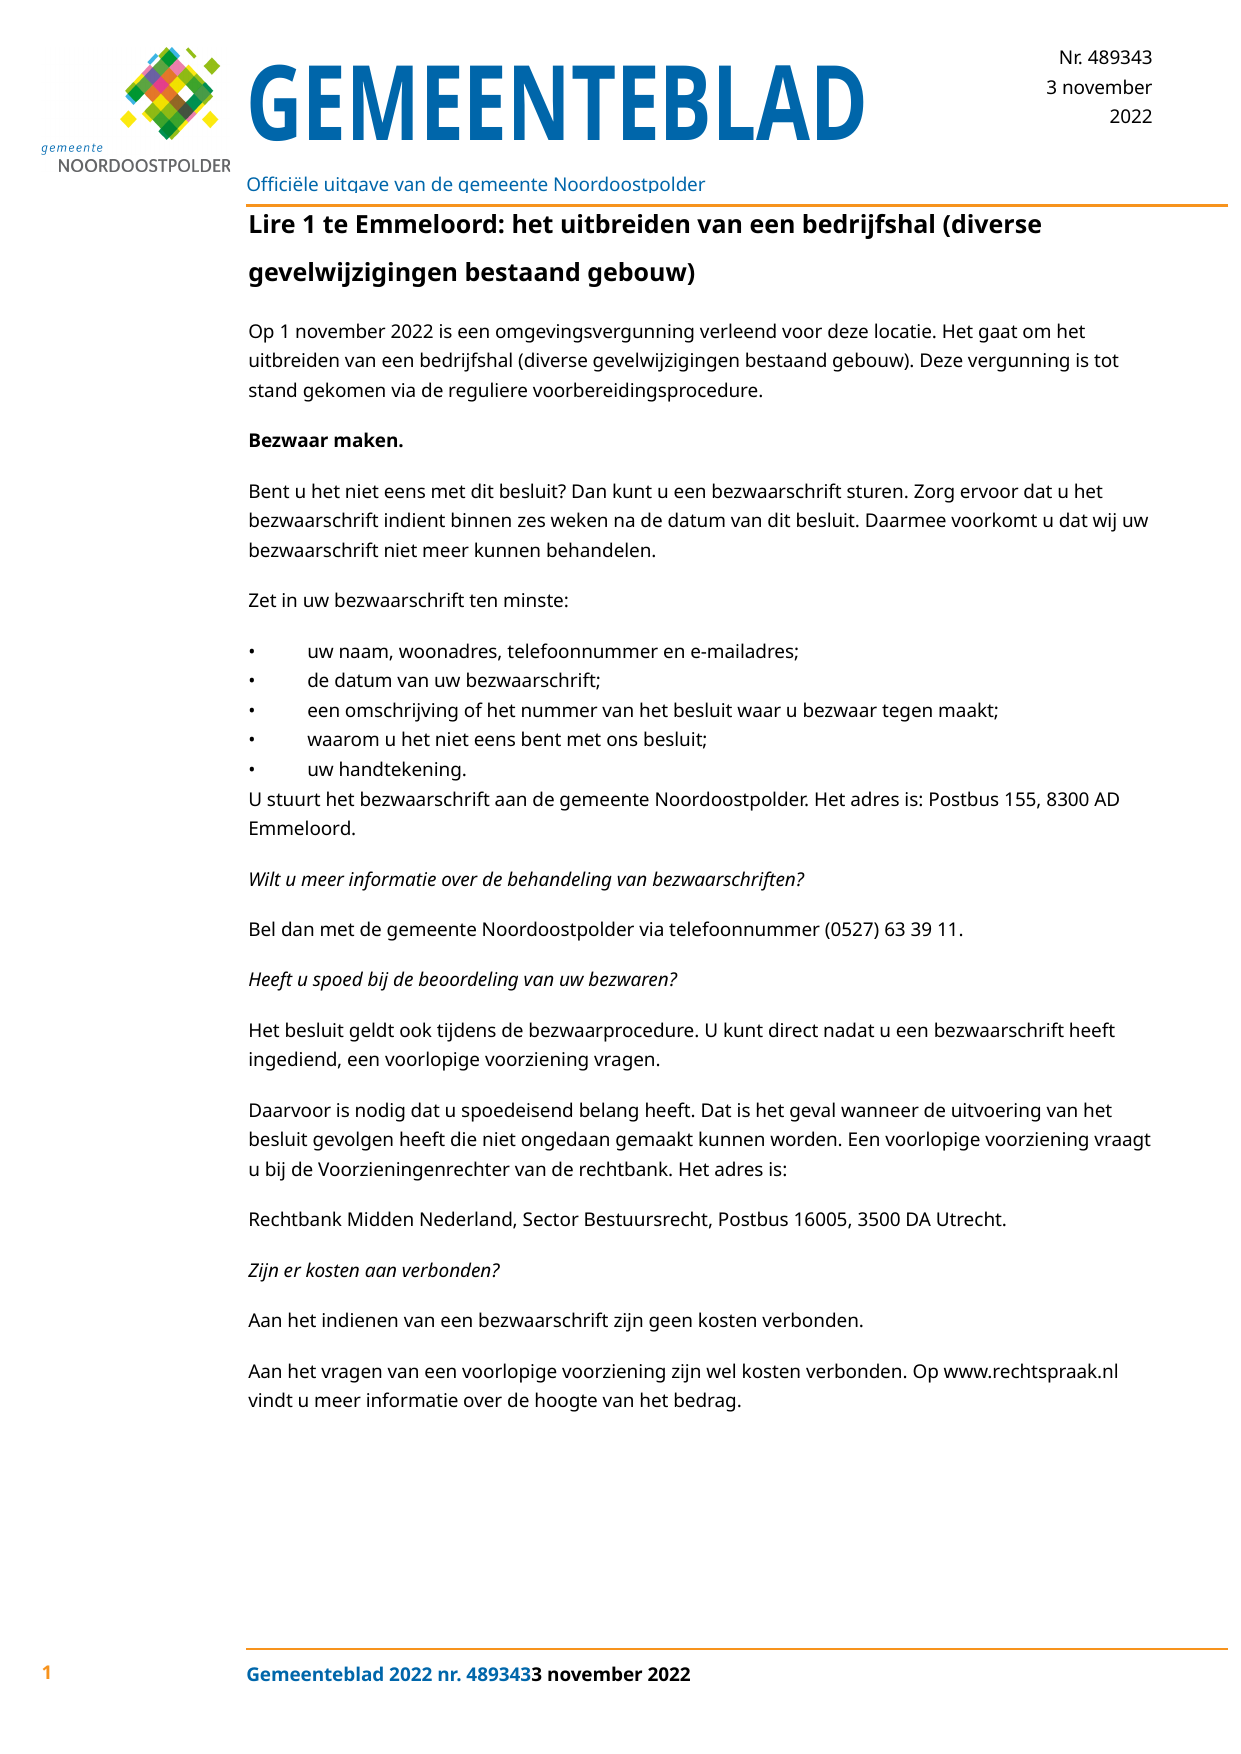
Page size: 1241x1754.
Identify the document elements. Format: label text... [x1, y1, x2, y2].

text Wilt u meer informatie over de behandeling van bezwaarschriften? [248, 866, 1152, 892]
list waarom u het niet eens bent met ons besluit; [248, 727, 1152, 752]
text Heeft u spoed bij de beoordeling van uw bezwaren? [248, 967, 1152, 992]
list uw naam, woonadres, telefoonnummer en e-mailadres; [248, 638, 1152, 664]
text Zijn er kosten aan verbonden? [248, 1257, 1152, 1283]
text Rechtbank Midden Nederland, Sector Bestuursrecht, Postbus 16005, 3500 DA Utrecht. [248, 1207, 1152, 1232]
text Aan het vragen van een voorlopige voorziening zijn wel kosten verbonden. Op www.rechtspraak.nl vindt u meer informatie over de hoogte van het bedrag. [248, 1358, 1152, 1413]
text Daarvoor is nodig dat u spoedeisend belang heeft. Dat is het geval wanneer de uitvoering van het besluit gevolgen heeft die niet ongedaan gemaakt kunnen worden. Een voorlopige voorziening vraagt u bij de Voorzieningenrechter van de rechtbank. Het adres is: [248, 1097, 1152, 1182]
list een omschrijving of het nummer van het besluit waar u bezwaar tegen maakt; [248, 697, 1152, 723]
text U stuurt het bezwaarschrift aan de gemeente Noordoostpolder. Het adres is: Postbus 155, 8300 AD Emmeloord. [248, 786, 1152, 841]
text Het besluit geldt ook tijdens de bezwaarprocedure. U kunt direct nadat u een bezwaarschrift heeft ingediend, een voorlopige voorziening vragen. [248, 1017, 1152, 1072]
text Bel dan met de gemeente Noordoostpolder via telefoonnummer (0527) 63 39 11. [248, 916, 1152, 942]
text Bent u het niet eens met dit besluit? Dan kunt u een bezwaarschrift sturen. Zorg ervoor dat u het bezwaarschrift indient binnen zes weken na de datum van dit besluit. Daarmee voorkomt u dat wij uw bezwaarschrift niet meer kunnen behandelen. [248, 478, 1152, 563]
text Aan het indienen van een bezwaarschrift zijn geen kosten verbonden. [248, 1307, 1152, 1333]
list uw handtekening. [248, 756, 1152, 782]
text Lire 1 te Emmeloord: het uitbreiden van een bedrijfshal (diverse gevelwijzigingen bestaand gebouw) [248, 207, 1152, 288]
text Bezwaar maken. [248, 427, 1152, 453]
picture [41, 47, 231, 172]
text Op 1 november 2022 is een omgevingsvergunning verleend voor deze locatie. Het gaat om het uitbreiden van een bedrijfshal (diverse gevelwijzigingen bestaand gebouw). Deze vergunning is tot stand gekomen via de reguliere voorbereidingsprocedure. [248, 318, 1152, 403]
list de datum van uw bezwaarschrift; [248, 667, 1152, 693]
text Zet in uw bezwaarschrift ten minste: [248, 587, 1152, 613]
